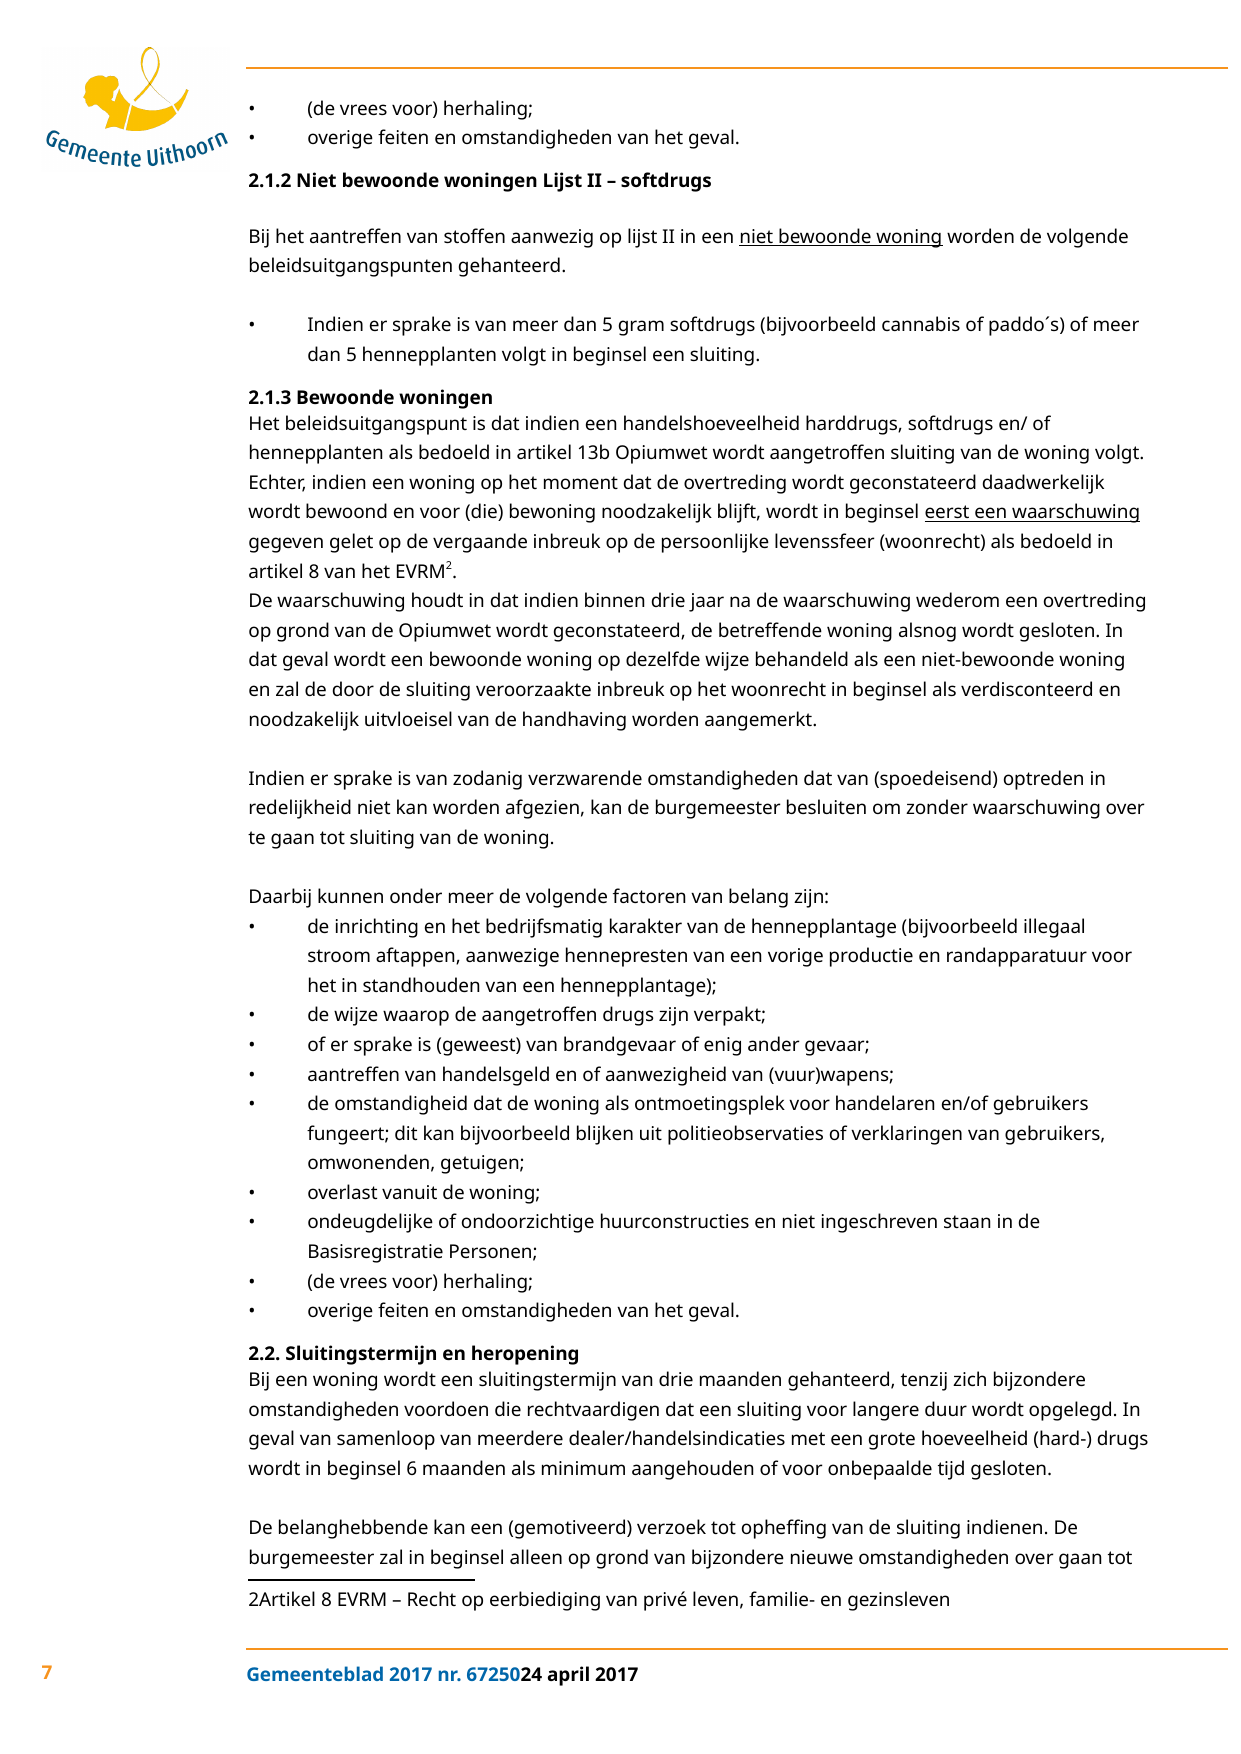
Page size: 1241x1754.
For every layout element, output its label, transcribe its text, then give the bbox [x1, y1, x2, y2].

list (de vrees voor) herhaling; [248, 95, 1152, 121]
text Het beleidsuitgangspunt is dat indien een handelshoeveelheid harddrugs, softdrugs en/ of hennepplanten als bedoeld in artikel 13b Opiumwet wordt aangetroffen sluiting van de woning volgt. Echter, indien een woning op het moment dat de overtreding wordt geconstateerd daadwerkelijk wordt bewoond en voor (die) bewoning noodzakelijk blijft, wordt in beginsel eerst een waarschuwing gegeven gelet op de vergaande inbreuk op de persoonlijke levenssfeer (woonrecht) als bedoeld in artikel 8 van het EVRM. [248, 410, 1152, 584]
list (de vrees voor) herhaling; [248, 1268, 1152, 1294]
list aantreffen van handelsgeld en of aanwezigheid van (vuur)wapens; [248, 1061, 1152, 1087]
list de wijze waarop de aangetroffen drugs zijn verpakt; [248, 1002, 1152, 1027]
text 2.1.3 Bewoonde woningen [248, 384, 1152, 410]
text Bij het aantreffen van stoffen aanwezig op lijst II in een niet bewoonde woning worden de volgende beleidsuitgangspunten gehanteerd. [248, 223, 1152, 278]
text 2.1.2 Niet bewoonde woningen Lijst II – softdrugs [248, 167, 1152, 193]
text Daarbij kunnen onder meer de volgende factoren van belang zijn: [248, 883, 1152, 909]
text De waarschuwing houdt in dat indien binnen drie jaar na de waarschuwing wederom een overtreding op grond van de Opiumwet wordt geconstateerd, de betreffende woning alsnog wordt gesloten. In dat geval wordt een bewoonde woning op dezelfde wijze behandeld als een niet-bewoonde woning en zal de door de sluiting veroorzaakte inbreuk op het woonrecht in beginsel als verdisconteerd en noodzakelijk uitvloeisel van de handhaving worden aangemerkt. [248, 587, 1152, 732]
list of er sprake is (geweest) van brandgevaar of enig ander gevaar; [248, 1031, 1152, 1057]
text Artikel 8 EVRM – Recht op eerbiediging van privé leven, familie- en gezinsleven [248, 1586, 1152, 1612]
list ondeugdelijke of ondoorzichtige huurconstructies en niet ingeschreven staan in de Basisregistratie Personen; [248, 1209, 1152, 1264]
picture [41, 47, 231, 172]
text De belanghebbende kan een (gemotiveerd) verzoek tot opheffing van de sluiting indienen. De burgemeester zal in beginsel alleen op grond van bijzondere nieuwe omstandigheden over gaan tot [248, 1514, 1152, 1569]
list overige feiten en omstandigheden van het geval. [248, 124, 1152, 150]
list de inrichting en het bedrijfsmatig karakter van de hennepplantage (bijvoorbeeld illegaal stroom aftappen, aanwezige hennepresten van een vorige productie en randapparatuur voor het in standhouden van een hennepplantage); [248, 913, 1152, 998]
list overlast vanuit de woning; [248, 1179, 1152, 1205]
list Indien er sprake is van meer dan 5 gram softdrugs (bijvoorbeeld cannabis of paddo´s) of meer dan 5 hennepplanten volgt in beginsel een sluiting. [248, 312, 1152, 367]
text 2.2. Sluitingstermijn en heropening [248, 1341, 1152, 1366]
text Indien er sprake is van zodanig verzwarende omstandigheden dat van (spoedeisend) optreden in redelijkheid niet kan worden afgezien, kan de burgemeester besluiten om zonder waarschuwing over te gaan tot sluiting van de woning. [248, 765, 1152, 850]
list overige feiten en omstandigheden van het geval. [248, 1297, 1152, 1323]
list de omstandigheid dat de woning als ontmoetingsplek voor handelaren en/of gebruikers fungeert; dit kan bijvoorbeeld blijken uit politieobservaties of verklaringen van gebruikers, omwonenden, getuigen; [248, 1090, 1152, 1175]
text Bij een woning wordt een sluitingstermijn van drie maanden gehanteerd, tenzij zich bijzondere omstandigheden voordoen die rechtvaardigen dat een sluiting voor langere duur wordt opgelegd. In geval van samenloop van meerdere dealer/handelsindicaties met een grote hoeveelheid (hard-) drugs wordt in beginsel 6 maanden als minimum aangehouden of voor onbepaalde tijd gesloten. [248, 1366, 1152, 1481]
